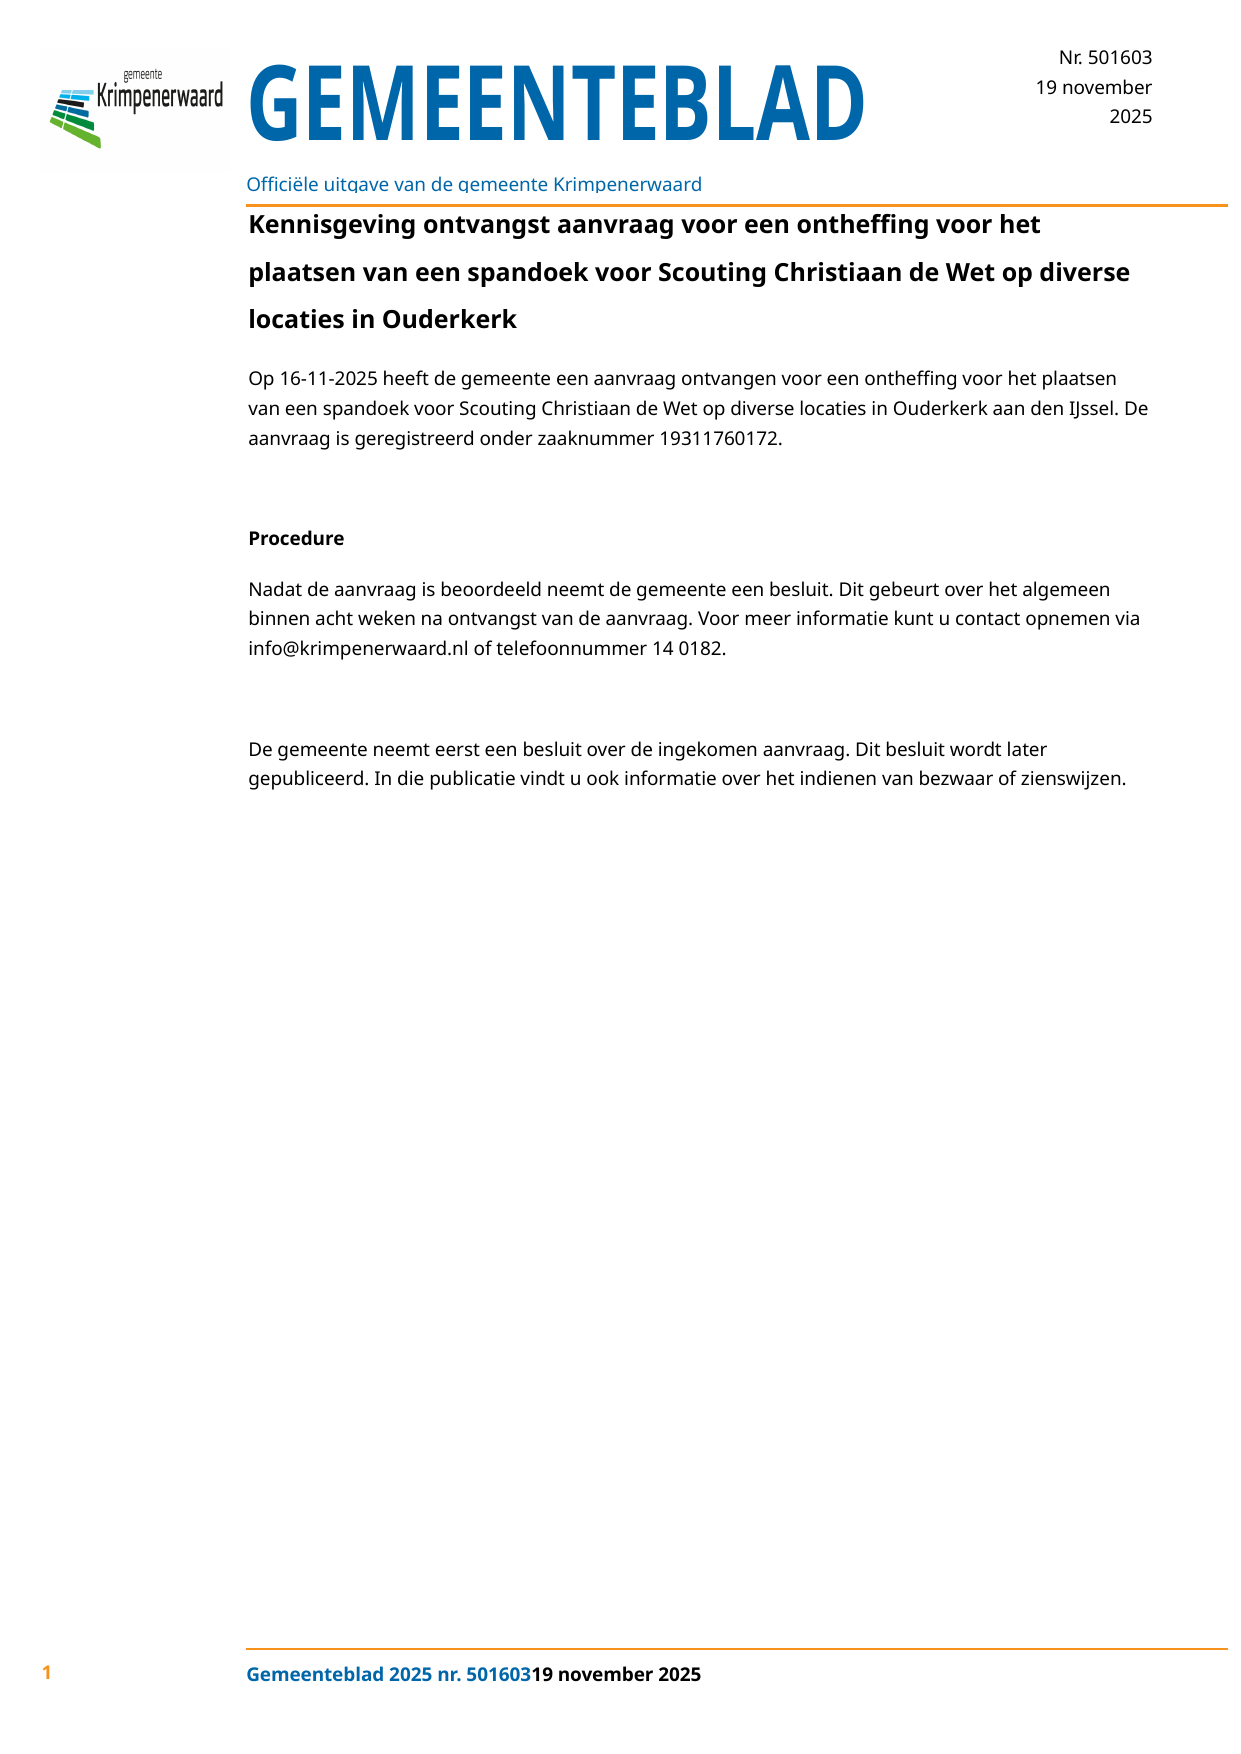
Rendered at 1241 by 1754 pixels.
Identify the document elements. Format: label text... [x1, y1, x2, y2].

text Procedure [248, 526, 1152, 551]
text Kennisgeving ontvangst aanvraag voor een ontheffing voor het plaatsen van een spandoek voor Scouting Christiaan de Wet op diverse locaties in Ouderkerk [248, 207, 1152, 336]
text Op 16-11-2025 heeft de gemeente een aanvraag ontvangen voor een ontheffing voor het plaatsen van een spandoek voor Scouting Christiaan de Wet op diverse locaties in Ouderkerk aan den IJssel. De aanvraag is geregistreerd onder zaaknummer 19311760172. [248, 366, 1152, 450]
text De gemeente neemt eerst een besluit over de ingekomen aanvraag. Dit besluit wordt later gepubliceerd. In die publicatie vindt u ook informatie over het indienen van bezwaar of zienswijzen. [248, 736, 1152, 791]
text Nadat de aanvraag is beoordeeld neemt de gemeente een besluit. Dit gebeurt over het algemeen binnen acht weken na ontvangst van de aanvraag. Voor meer informatie kunt u contact opnemen via info@krimpenerwaard.nl of telefoonnummer 14 0182. [248, 576, 1152, 661]
picture [41, 47, 231, 172]
